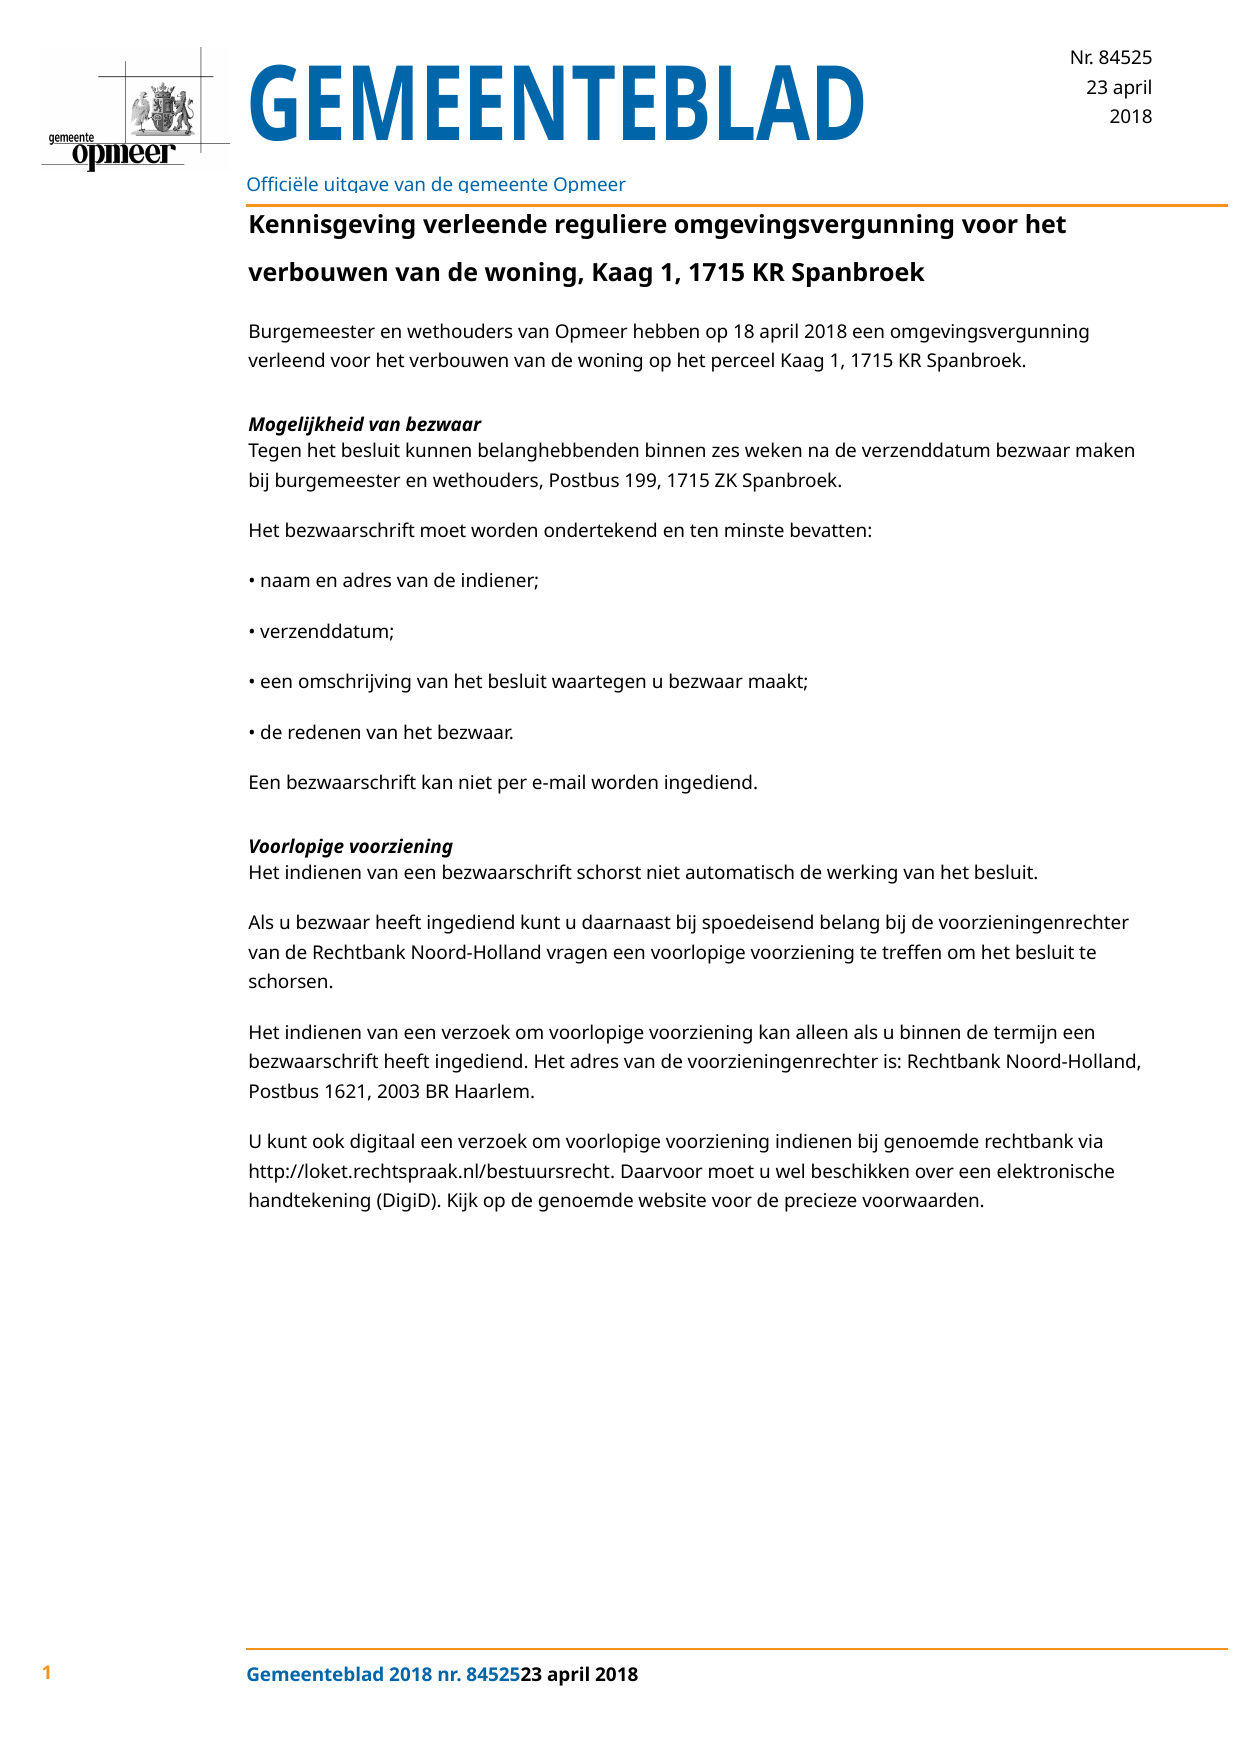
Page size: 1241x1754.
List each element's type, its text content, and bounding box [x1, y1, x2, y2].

text Een bezwaarschrift kan niet per e-mail worden ingediend. [248, 769, 1152, 795]
text Kennisgeving verleende reguliere omgevingsvergunning voor het verbouwen van de woning, Kaag 1, 1715 KR Spanbroek [248, 207, 1152, 288]
text U kunt ook digitaal een verzoek om voorlopige voorziening indienen bij genoemde rechtbank via http://loket.rechtspraak.nl/bestuursrecht. Daarvoor moet u wel beschikken over een elektronische handtekening (DigiD). Kijk op de genoemde website voor de precieze voorwaarden. [248, 1128, 1152, 1213]
text • de redenen van het bezwaar. [248, 719, 1152, 744]
text Burgemeester en wethouders van Opmeer hebben op 18 april 2018 een omgevingsvergunning verleend voor het verbouwen van de woning op het perceel Kaag 1, 1715 KR Spanbroek. [248, 318, 1152, 373]
text Het indienen van een verzoek om voorlopige voorziening kan alleen als u binnen de termijn een bezwaarschrift heeft ingediend. Het adres van de voorzieningenrechter is: Rechtbank Noord-Holland, Postbus 1621, 2003 BR Haarlem. [248, 1019, 1152, 1104]
text Voorlopige voorziening [248, 833, 1152, 859]
text Het indienen van een bezwaarschrift schorst niet automatisch de werking van het besluit. [248, 859, 1152, 885]
picture [41, 47, 231, 172]
text • een omschrijving van het besluit waartegen u bezwaar maakt; [248, 668, 1152, 694]
text Het bezwaarschrift moet worden ondertekend en ten minste bevatten: [248, 517, 1152, 543]
text Mogelijkheid van bezwaar [248, 411, 1152, 437]
text Tegen het besluit kunnen belanghebbenden binnen zes weken na de verzenddatum bezwaar maken bij burgemeester en wethouders, Postbus 199, 1715 ZK Spanbroek. [248, 437, 1152, 492]
text • verzenddatum; [248, 618, 1152, 644]
text • naam en adres van de indiener; [248, 568, 1152, 593]
text Als u bezwaar heeft ingediend kunt u daarnaast bij spoedeisend belang bij de voorzieningenrechter van de Rechtbank Noord-Holland vragen een voorlopige voorziening te treffen om het besluit te schorsen. [248, 909, 1152, 994]
